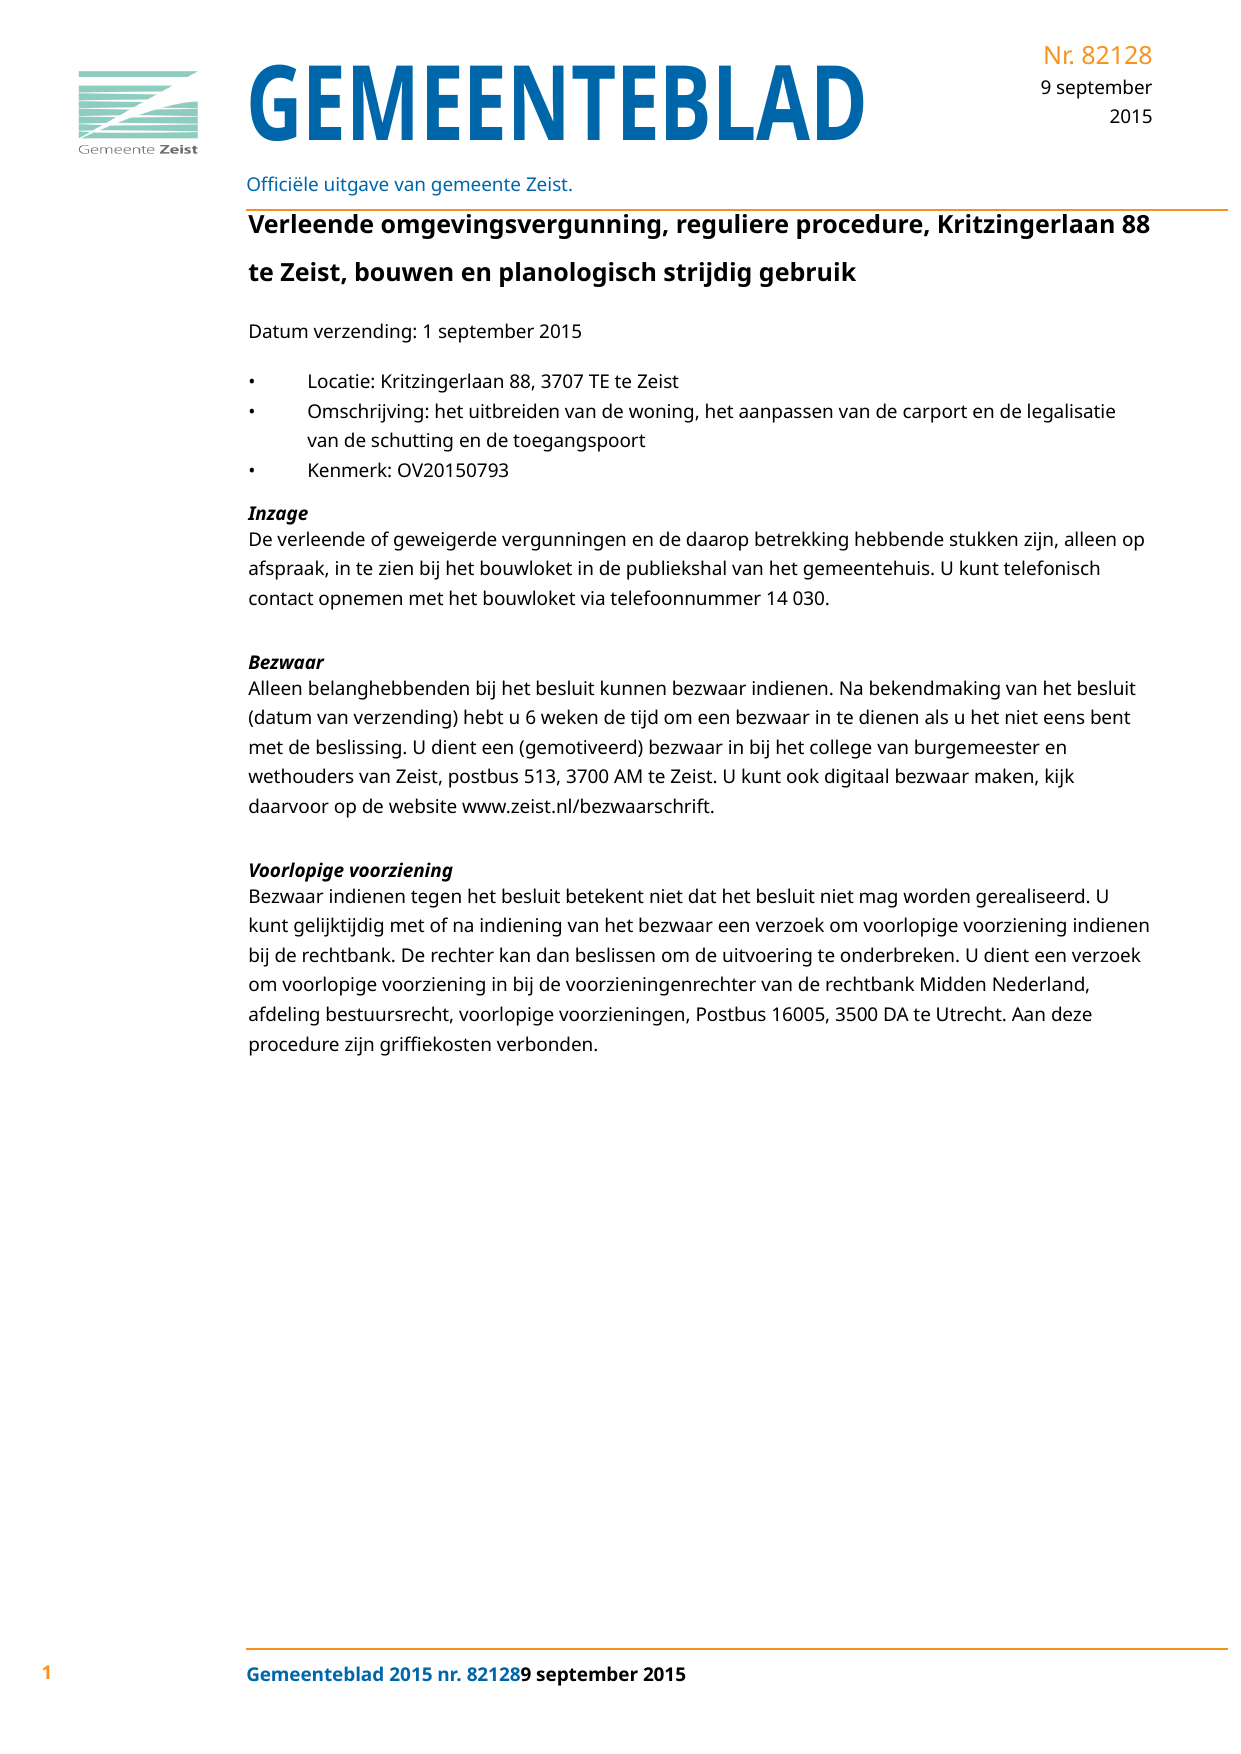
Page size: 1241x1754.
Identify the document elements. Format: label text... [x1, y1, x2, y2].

text Verleende omgevingsvergunning, reguliere procedure, Kritzingerlaan 88 te Zeist, bouwen en planologisch strijdig gebruik [248, 211, 1152, 288]
text Bezwaar [248, 649, 1152, 675]
list Kenmerk: OV20150793 [248, 457, 1152, 483]
list Omschrijving: het uitbreiden van de woning, het aanpassen van de carport en de legalisatie van de schutting en de toegangspoort [248, 398, 1152, 453]
text Datum verzending: 1 september 2015 [248, 318, 1152, 344]
text De verleende of geweigerde vergunningen en de daarop betrekking hebbende stukken zijn, alleen op afspraak, in te zien bij het bouwloket in de publiekshal van het gemeentehuis. U kunt telefonisch contact opnemen met het bouwloket via telefoonnummer 14 030. [248, 526, 1152, 611]
text Voorlopige voorziening [248, 857, 1152, 883]
text Inzage [248, 500, 1152, 526]
list Locatie: Kritzingerlaan 88, 3707 TE te Zeist [248, 368, 1152, 394]
picture [41, 47, 231, 172]
text Bezwaar indienen tegen het besluit betekent niet dat het besluit niet mag worden gerealiseerd. U kunt gelijktijdig met of na indiening van het bezwaar een verzoek om voorlopige voorziening indienen bij de rechtbank. De rechter kan dan beslissen om de uitvoering te onderbreken. U dient een verzoek om voorlopige voorziening in bij de voorzieningenrechter van de rechtbank Midden Nederland, afdeling bestuursrecht, voorlopige voorzieningen, Postbus 16005, 3500 DA te Utrecht. Aan deze procedure zijn griffiekosten verbonden. [248, 883, 1152, 1056]
text Alleen belanghebbenden bij het besluit kunnen bezwaar indienen. Na bekendmaking van het besluit (datum van verzending) hebt u 6 weken de tijd om een bezwaar in te dienen als u het niet eens bent met de beslissing. U dient een (gemotiveerd) bezwaar in bij het college van burgemeester en wethouders van Zeist, postbus 513, 3700 AM te Zeist. U kunt ook digitaal bezwaar maken, kijk daarvoor op de website www.zeist.nl/bezwaarschrift. [248, 675, 1152, 819]
